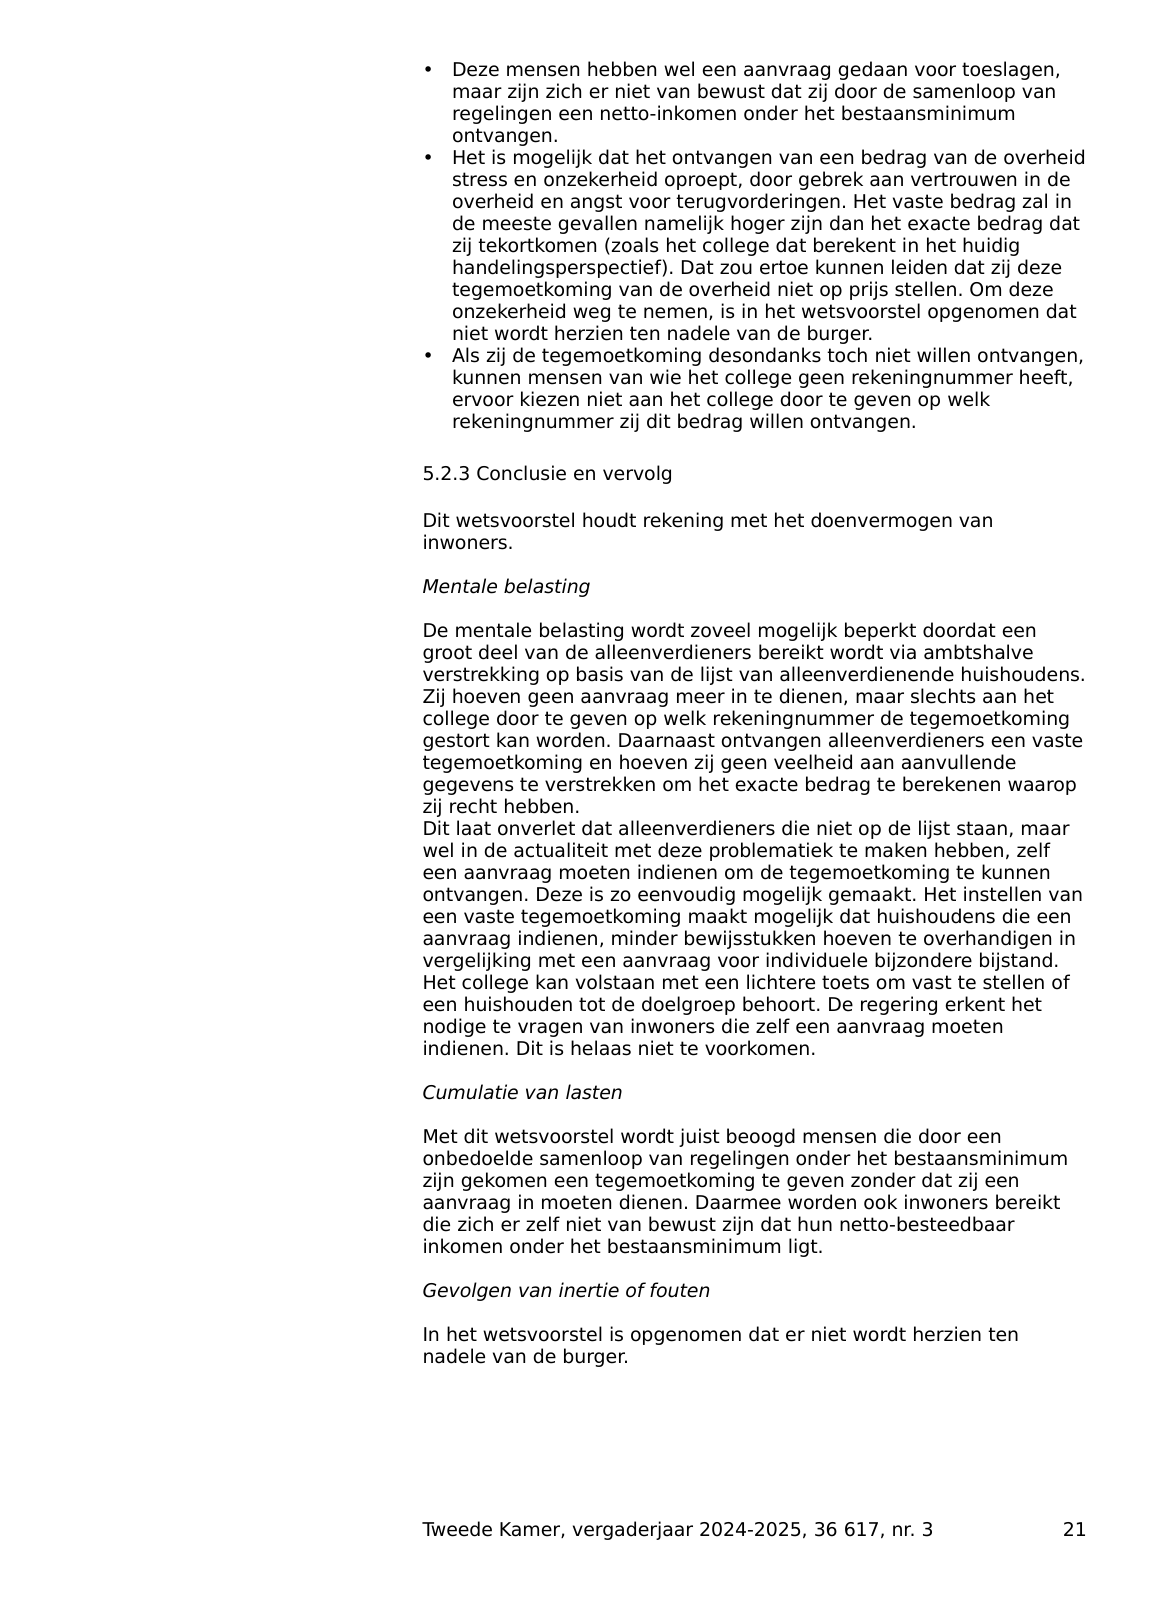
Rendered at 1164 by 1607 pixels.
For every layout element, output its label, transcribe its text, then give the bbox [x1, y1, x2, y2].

text Dit laat onverlet dat alleenverdieners die niet op de lijst staan, maar wel in de actualiteit met deze problematiek te maken hebben, zelf een aanvraag moeten indienen om de tegemoetkoming te kunnen ontvangen. Deze is zo eenvoudig mogelijk gemaakt. Het instellen van een vaste tegemoetkoming maakt mogelijk dat huishoudens die een aanvraag indienen, minder bewijsstukken hoeven te overhandigen in vergelijking met een aanvraag voor individuele bijzondere bijstand. Het college kan volstaan met een lichtere toets om vast te stellen of een huishouden tot de doelgroep behoort. De regering erkent het nodige te vragen van inwoners die zelf een aanvraag moeten indienen. Dit is helaas niet te voorkomen. [422, 818, 1087, 1059]
text Dit wetsvoorstel houdt rekening met het doenvermogen van inwoners. [422, 510, 1087, 554]
subtitle Gevolgen van inertie of fouten [422, 1280, 1087, 1302]
text • Deze mensen hebben wel een aanvraag gedaan voor toeslagen, maar zijn zich er niet van bewust dat zij door de samenloop van regelingen een netto-inkomen onder het bestaansminimum ontvangen. [422, 59, 1087, 147]
text • Als zij de tegemoetkoming desondanks toch niet willen ontvangen, kunnen mensen van wie het college geen rekeningnummer heeft, ervoor kiezen niet aan het college door te geven op welk rekeningnummer zij dit bedrag willen ontvangen. [422, 345, 1087, 433]
subtitle Cumulatie van lasten [422, 1082, 1087, 1104]
text Met dit wetsvoorstel wordt juist beoogd mensen die door een onbedoelde samenloop van regelingen onder het bestaansminimum zijn gekomen een tegemoetkoming te geven zonder dat zij een aanvraag in moeten dienen. Daarmee worden ook inwoners bereikt die zich er zelf niet van bewust zijn dat hun netto-besteedbaar inkomen onder het bestaansminimum ligt. [422, 1126, 1087, 1258]
text • Het is mogelijk dat het ontvangen van een bedrag van de overheid stress en onzekerheid oproept, door gebrek aan vertrouwen in de overheid en angst voor terugvorderingen. Het vaste bedrag zal in de meeste gevallen namelijk hoger zijn dan het exacte bedrag dat zij tekortkomen (zoals het college dat berekent in het huidig handelingsperspectief). Dat zou ertoe kunnen leiden dat zij deze tegemoetkoming van de overheid niet op prijs stellen. Om deze onzekerheid weg te nemen, is in het wetsvoorstel opgenomen dat niet wordt herzien ten nadele van de burger. [422, 147, 1087, 345]
text In het wetsvoorstel is opgenomen dat er niet wordt herzien ten nadele van de burger. [422, 1324, 1087, 1368]
text De mentale belasting wordt zoveel mogelijk beperkt doordat een groot deel van de alleenverdieners bereikt wordt via ambtshalve verstrekking op basis van de lijst van alleenverdienende huishoudens. Zij hoeven geen aanvraag meer in te dienen, maar slechts aan het college door te geven op welk rekeningnummer de tegemoetkoming gestort kan worden. Daarnaast ontvangen alleenverdieners een vaste tegemoetkoming en hoeven zij geen veelheid aan aanvullende gegevens te verstrekken om het exacte bedrag te berekenen waarop zij recht hebben. [422, 620, 1087, 818]
subtitle Mentale belasting [422, 576, 1087, 598]
subtitle 5.2.3 Conclusie en vervolg [422, 463, 1087, 485]
